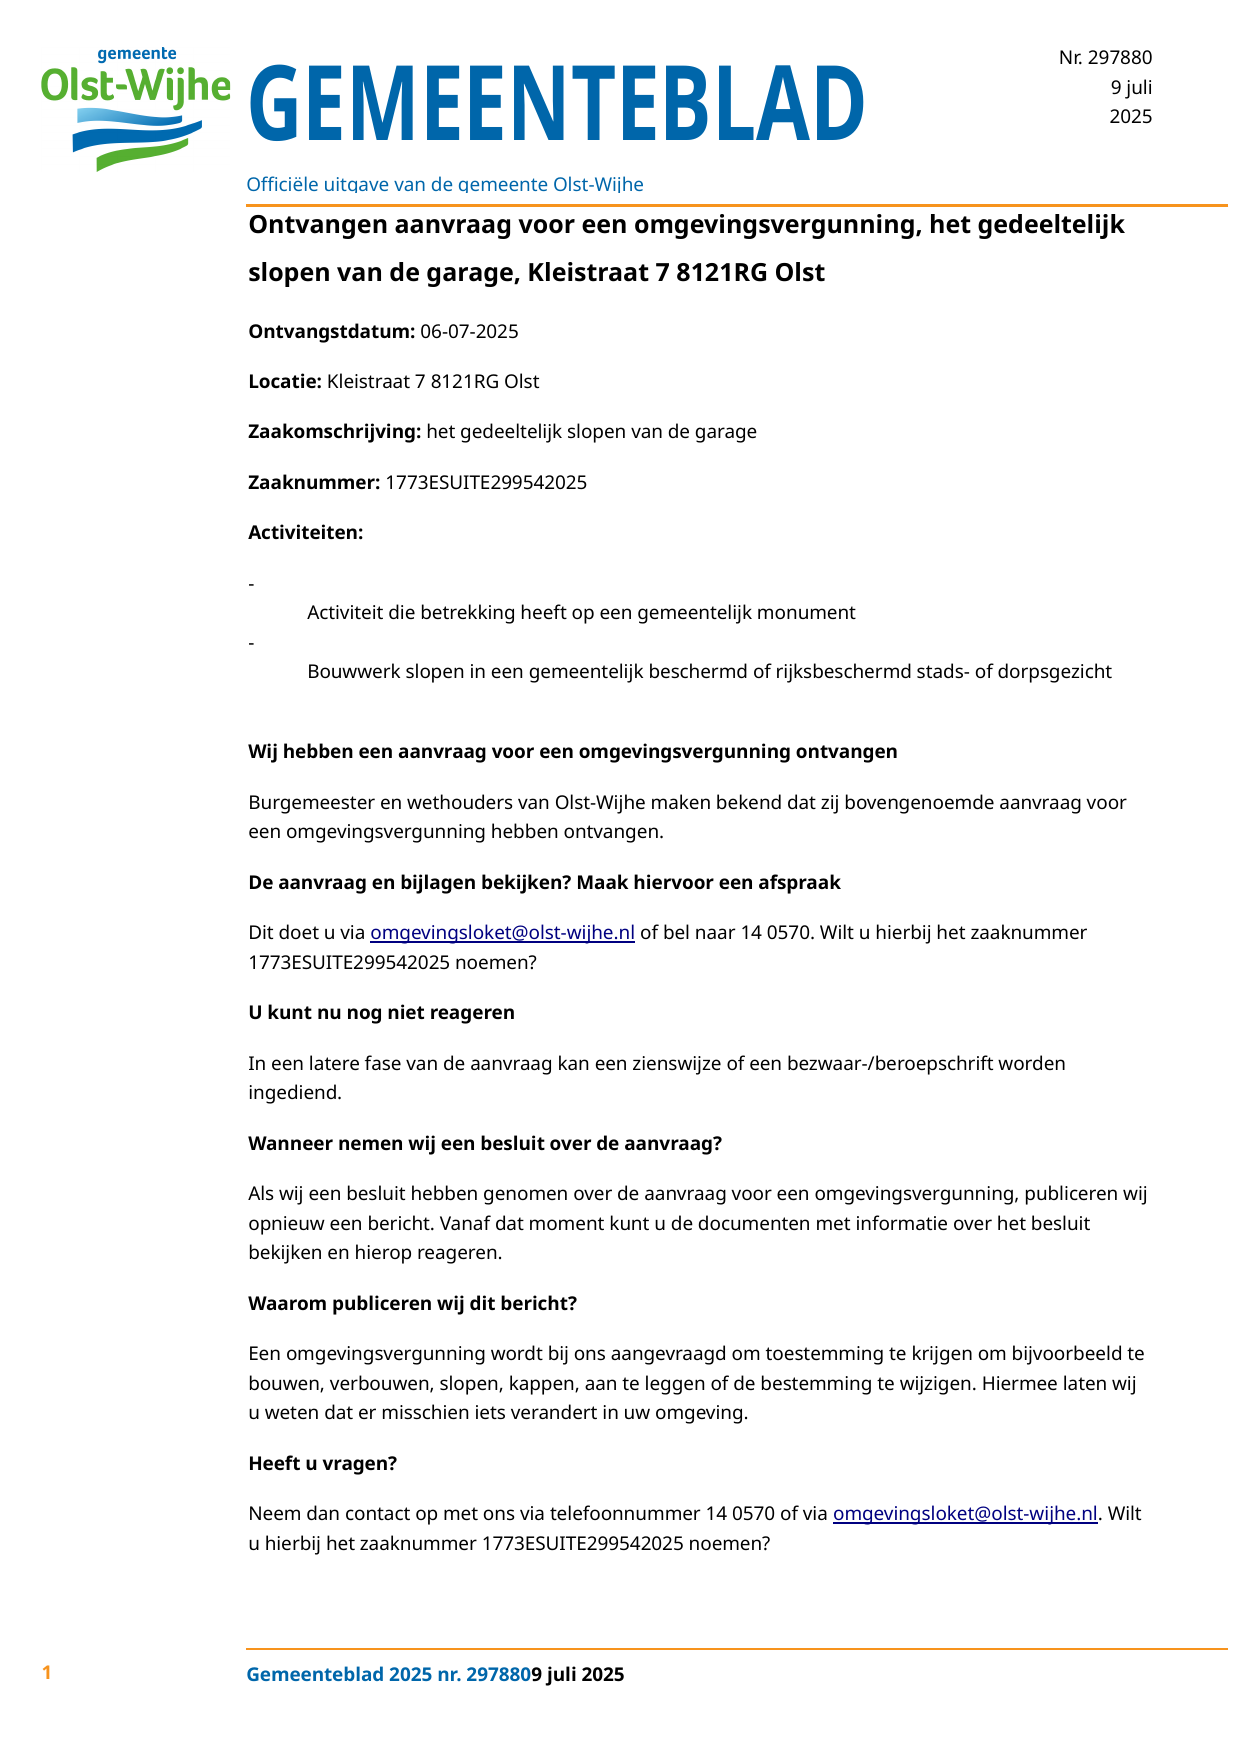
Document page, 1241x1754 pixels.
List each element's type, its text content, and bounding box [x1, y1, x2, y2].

text U kunt nu nog niet reageren [248, 999, 1152, 1025]
text Een omgevingsvergunning wordt bij ons aangevraagd om toestemming te krijgen om bijvoorbeeld te bouwen, verbouwen, slopen, kappen, aan te leggen of de bestemming te wijzigen. Hiermee laten wij u weten dat er misschien iets verandert in uw omgeving. [248, 1340, 1152, 1425]
list Bouwwerk slopen in een gemeentelijk beschermd of rijksbeschermd stads- of dorpsgezicht [248, 659, 1152, 684]
text Wanneer nemen wij een besluit over de aanvraag? [248, 1130, 1152, 1156]
text Burgemeester en wethouders van Olst-Wijhe maken bekend dat zij bovengenoemde aanvraag voor een omgevingsvergunning hebben ontvangen. [248, 789, 1152, 844]
list Activiteit die betrekking heeft op een gemeentelijk monument [248, 599, 1152, 625]
text Ontvangen aanvraag voor een omgevingsvergunning, het gedeeltelijk slopen van de garage, Kleistraat 7 8121RG Olst [248, 207, 1152, 288]
text Locatie: Kleistraat 7 8121RG Olst [248, 368, 1152, 394]
picture [41, 47, 231, 172]
text Wij hebben een aanvraag voor een omgevingsvergunning ontvangen [248, 739, 1152, 764]
text Activiteiten: [248, 519, 1152, 545]
text Waarom publiceren wij dit bericht? [248, 1290, 1152, 1316]
text Zaakomschrijving: het gedeeltelijk slopen van de garage [248, 419, 1152, 444]
text Zaaknummer: 1773ESUITE299542025 [248, 469, 1152, 495]
text Als wij een besluit hebben genomen over de aanvraag voor een omgevingsvergunning, publiceren wij opnieuw een bericht. Vanaf dat moment kunt u de documenten met informatie over het besluit bekijken en hierop reageren. [248, 1180, 1152, 1265]
text Neem dan contact op met ons via telefoonnummer 14 0570 of via omgevingsloket@olst-wijhe.nl. Wilt u hierbij het zaaknummer 1773ESUITE299542025 noemen? [248, 1500, 1152, 1556]
text Ontvangstdatum: 06-07-2025 [248, 318, 1152, 344]
text Dit doet u via omgevingsloket@olst-wijhe.nl of bel naar 14 0570. Wilt u hierbij het zaaknummer 1773ESUITE299542025 noemen? [248, 919, 1152, 975]
text De aanvraag en bijlagen bekijken? Maak hiervoor een afspraak [248, 869, 1152, 895]
text In een latere fase van de aanvraag kan een zienswijze of een bezwaar-/beroepschrift worden ingediend. [248, 1050, 1152, 1105]
text Heeft u vragen? [248, 1450, 1152, 1476]
